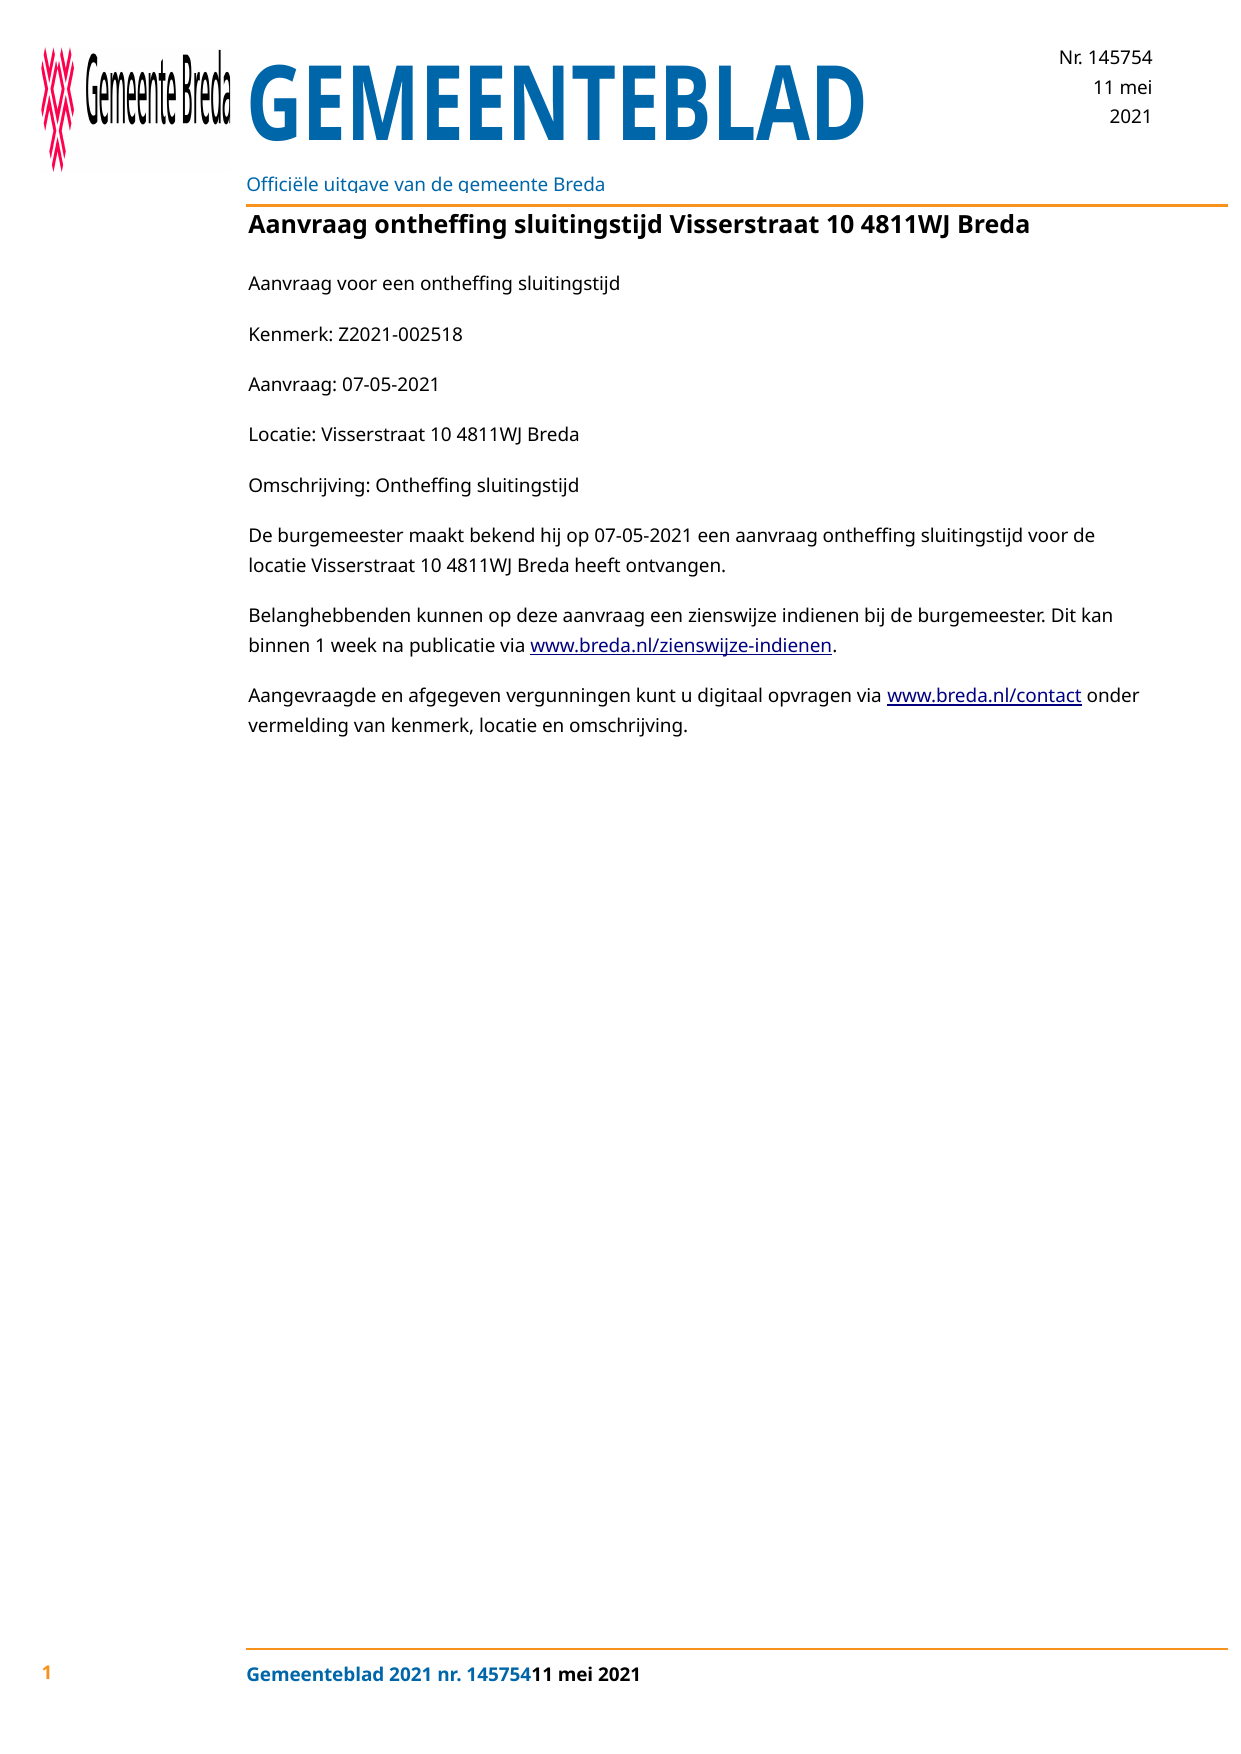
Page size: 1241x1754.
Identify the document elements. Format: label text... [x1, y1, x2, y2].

text Aanvraag voor een ontheffing sluitingstijd [248, 270, 1152, 296]
text Kenmerk: Z2021-002518 [248, 321, 1152, 346]
text Omschrijving: Ontheffing sluitingstijd [248, 472, 1152, 498]
text De burgemeester maakt bekend hij op 07-05-2021 een aanvraag ontheffing sluitingstijd voor de locatie Visserstraat 10 4811WJ Breda heeft ontvangen. [248, 522, 1152, 578]
text Aanvraag: 07-05-2021 [248, 371, 1152, 397]
text Locatie: Visserstraat 10 4811WJ Breda [248, 422, 1152, 447]
picture [41, 47, 231, 172]
text Aanvraag ontheffing sluitingstijd Visserstraat 10 4811WJ Breda [248, 207, 1152, 241]
text Aangevraagde en afgegeven vergunningen kunt u digitaal opvragen via www.breda.nl/contact onder vermelding van kenmerk, locatie en omschrijving. [248, 682, 1152, 738]
text Belanghebbenden kunnen op deze aanvraag een zienswijze indienen bij de burgemeester. Dit kan binnen 1 week na publicatie via www.breda.nl/zienswijze-indienen. [248, 602, 1152, 658]
